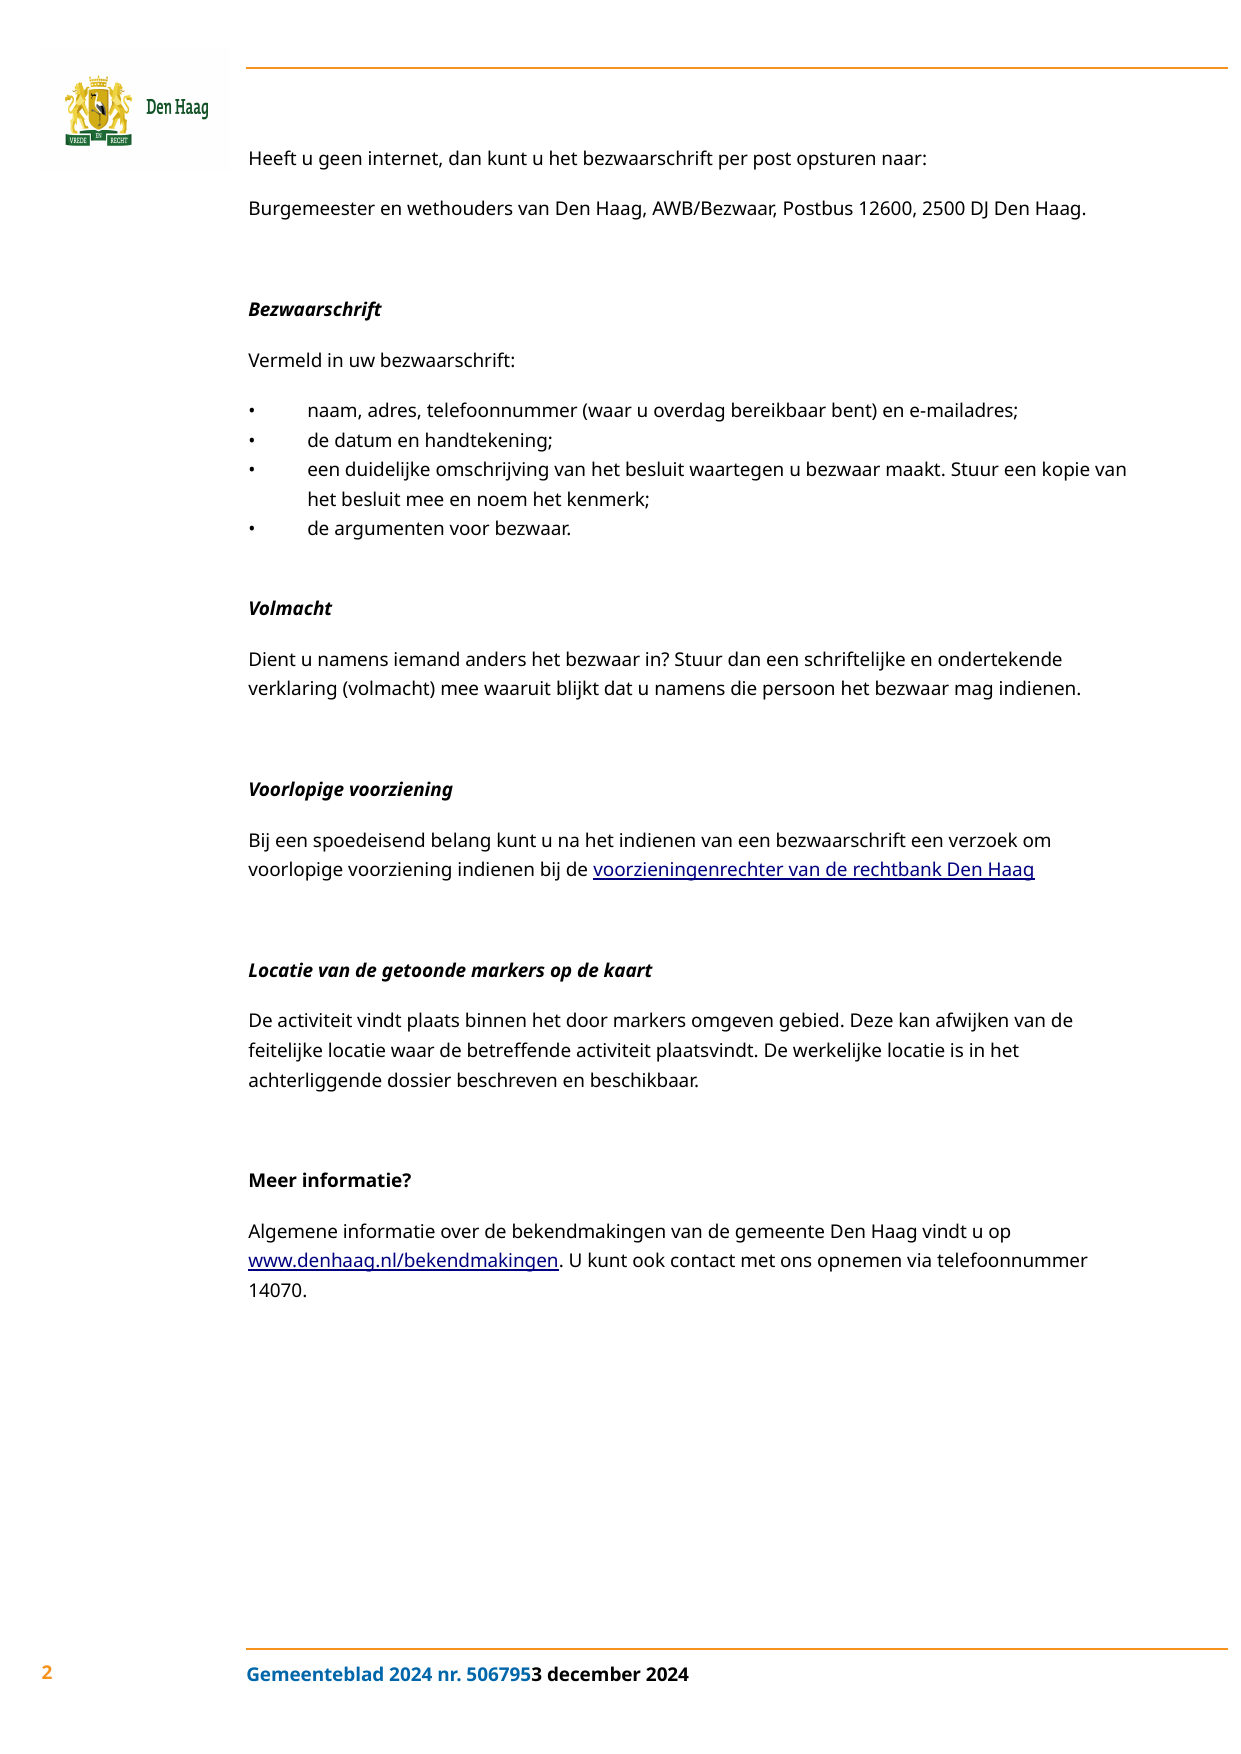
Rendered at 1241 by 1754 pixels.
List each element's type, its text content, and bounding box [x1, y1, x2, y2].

text Heeft u geen internet, dan kunt u het bezwaarschrift per post opsturen naar: [248, 145, 1152, 171]
text Algemene informatie over de bekendmakingen van de gemeente Den Haag vindt u op www.denhaag.nl/bekendmakingen. U kunt ook contact met ons opnemen via telefoonnummer 14070. [248, 1218, 1152, 1303]
list de argumenten voor bezwaar. [248, 516, 1152, 541]
text Bezwaarschrift [248, 296, 1152, 322]
text Volmacht [248, 596, 1152, 621]
text De activiteit vindt plaats binnen het door markers omgeven gebied. Deze kan afwijken van de feitelijke locatie waar de betreffende activiteit plaatsvindt. De werkelijke locatie is in het achterliggende dossier beschreven en beschikbaar. [248, 1008, 1152, 1093]
list een duidelijke omschrijving van het besluit waartegen u bezwaar maakt. Stuur een kopie van het besluit mee en noem het kenmerk; [248, 456, 1152, 512]
text Burgemeester en wethouders van Den Haag, AWB/Bezwaar, Postbus 12600, 2500 DJ Den Haag. [248, 196, 1152, 221]
text Dient u namens iemand anders het bezwaar in? Stuur dan een schriftelijke en ondertekende verklaring (volmacht) mee waaruit blijkt dat u namens die persoon het bezwaar mag indienen. [248, 646, 1152, 701]
text Voorlopige voorziening [248, 776, 1152, 802]
list naam, adres, telefoonnummer (waar u overdag bereikbaar bent) en e-mailadres; [248, 397, 1152, 423]
text Bij een spoedeisend belang kunt u na het indienen van een bezwaarschrift een verzoek om voorlopige voorziening indienen bij de voorzieningenrechter van de rechtbank Den Haag [248, 827, 1152, 882]
text Meer informatie? [248, 1168, 1152, 1193]
picture [41, 47, 231, 172]
list de datum en handtekening; [248, 427, 1152, 453]
text Locatie van de getoonde markers op de kaart [248, 957, 1152, 983]
text Vermeld in uw bezwaarschrift: [248, 347, 1152, 373]
